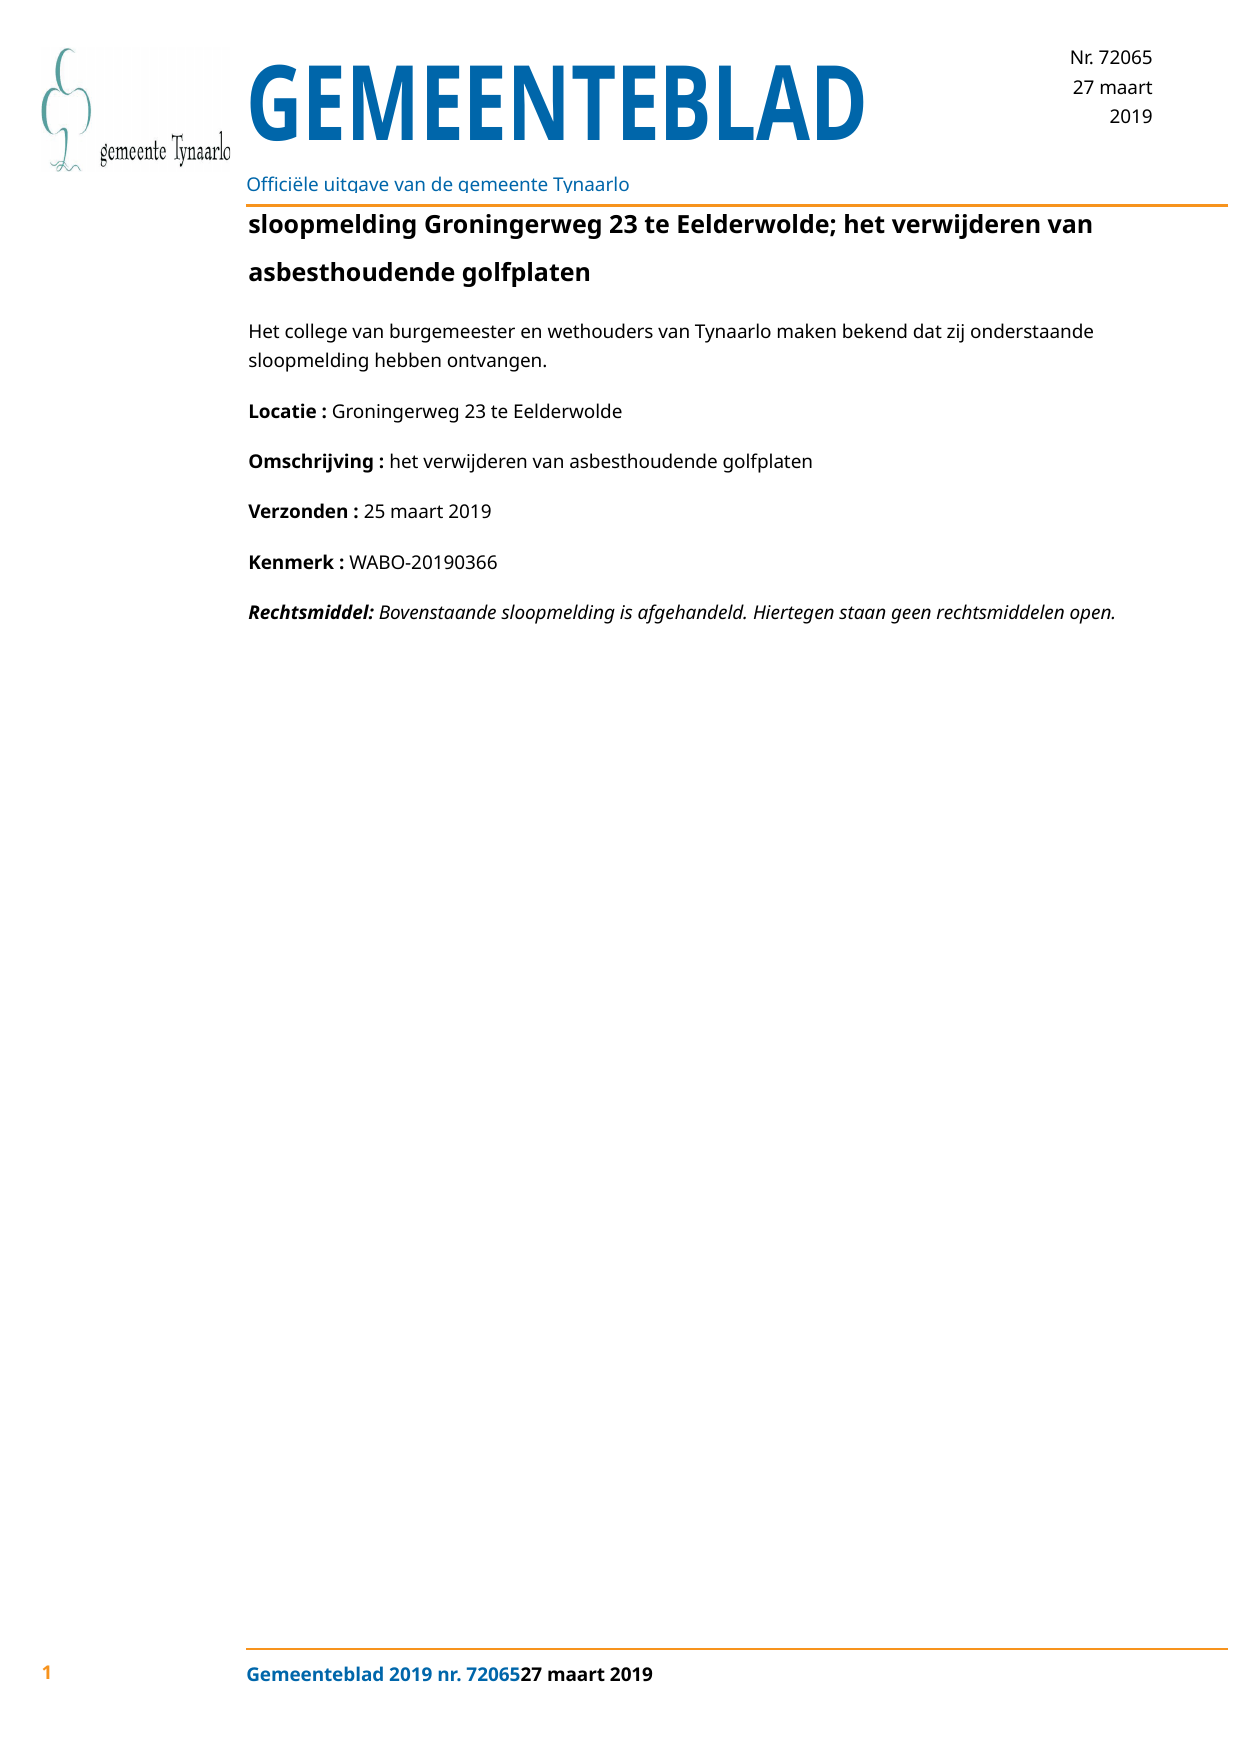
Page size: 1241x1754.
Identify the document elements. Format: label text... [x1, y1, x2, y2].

picture [41, 47, 231, 172]
text Verzonden : 25 maart 2019 [248, 499, 1152, 524]
text Omschrijving : het verwijderen van asbesthoudende golfplaten [248, 448, 1152, 474]
text Het college van burgemeester en wethouders van Tynaarlo maken bekend dat zij onderstaande sloopmelding hebben ontvangen. [248, 318, 1152, 373]
text sloopmelding Groningerweg 23 te Eelderwolde; het verwijderen van asbesthoudende golfplaten [248, 207, 1152, 288]
text Kenmerk : WABO-20190366 [248, 549, 1152, 575]
text Rechtsmiddel: Bovenstaande sloopmelding is afgehandeld. Hiertegen staan geen rechtsmiddelen open. [248, 599, 1152, 625]
text Locatie : Groningerweg 23 te Eelderwolde [248, 398, 1152, 424]
